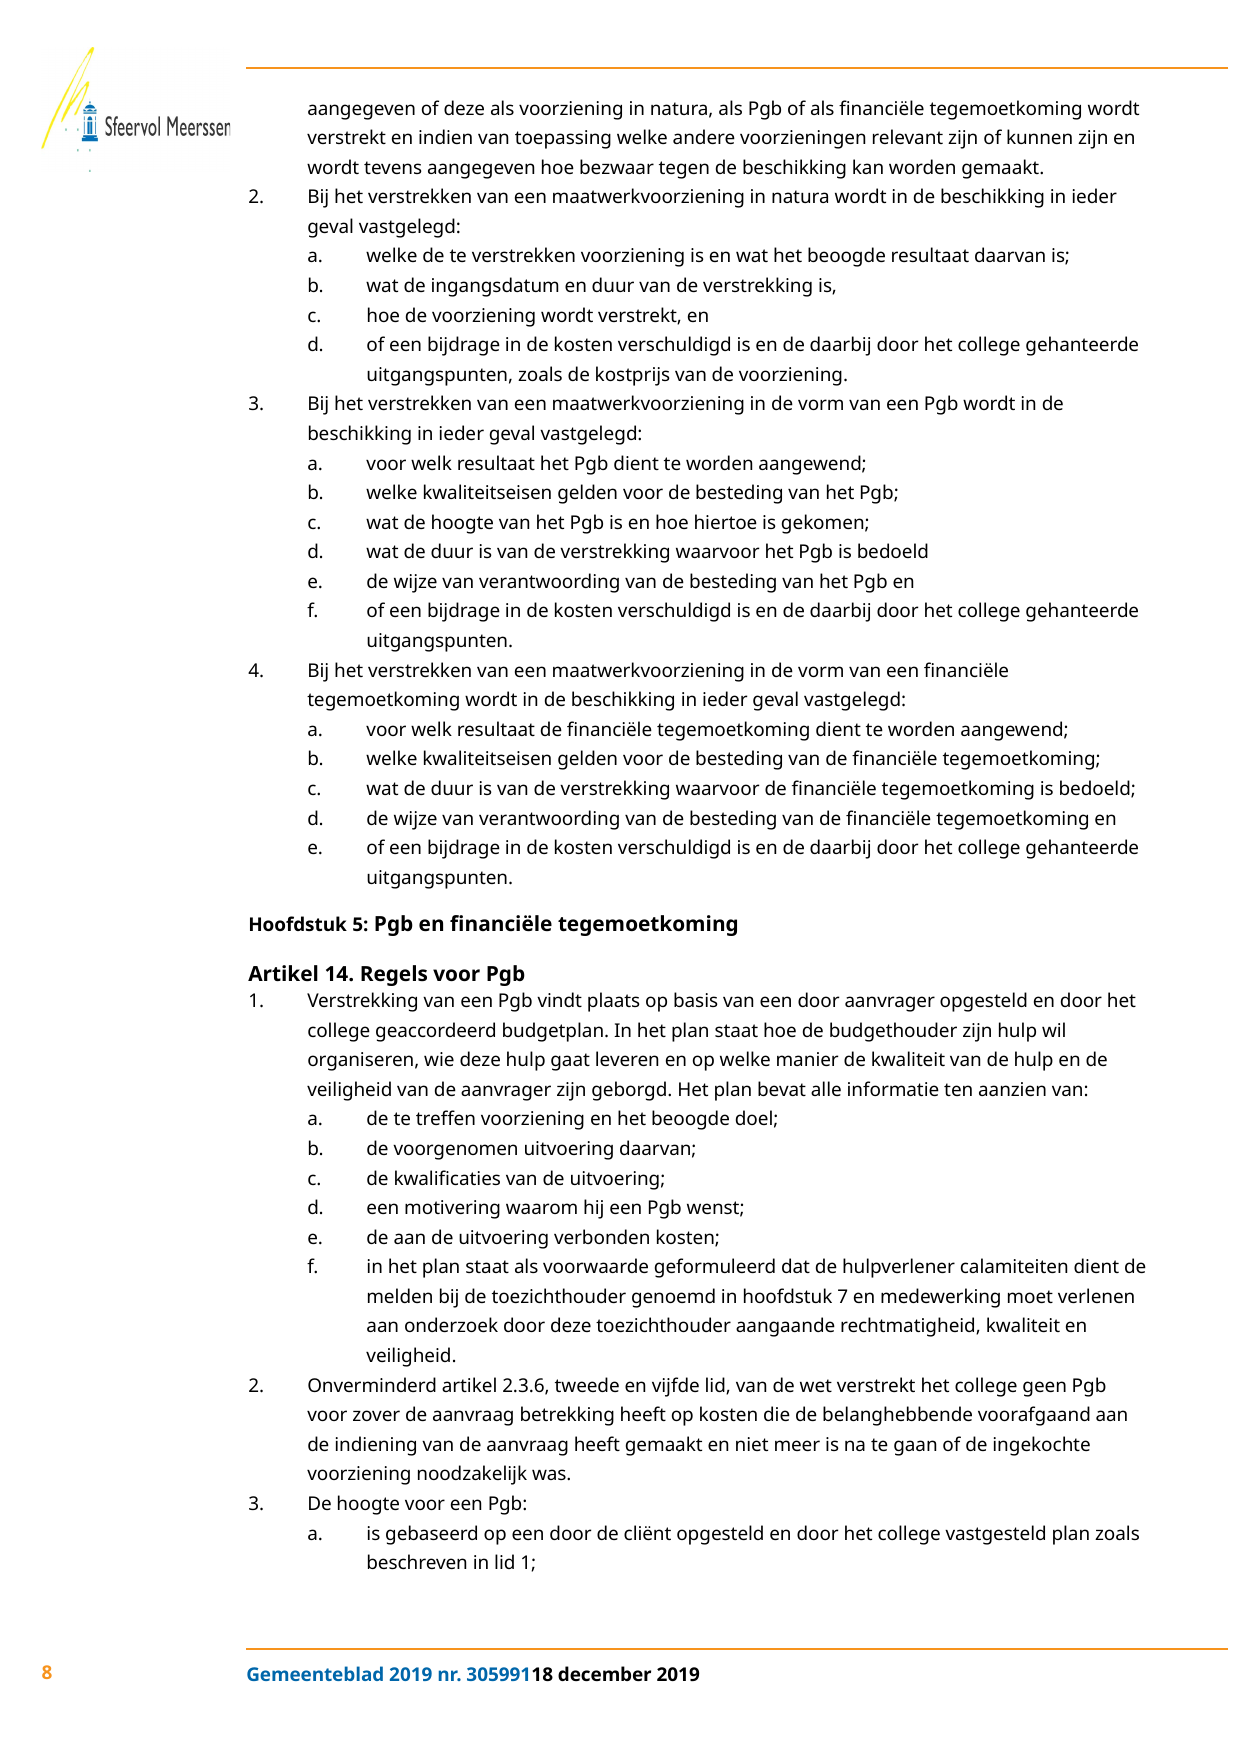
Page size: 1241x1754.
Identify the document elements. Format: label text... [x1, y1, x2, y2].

list de te treffen voorziening en het beoogde doel; [307, 1106, 1152, 1131]
list is gebaseerd op een door de cliënt opgesteld en door het college vastgesteld plan zoals beschreven in lid 1; [307, 1520, 1152, 1575]
list de wijze van verantwoording van de besteding van de financiële tegemoetkoming en [307, 805, 1152, 831]
list wat de duur is van de verstrekking waarvoor het Pgb is bedoeld [307, 538, 1152, 564]
list wat de hoogte van het Pgb is en hoe hiertoe is gekomen; [307, 509, 1152, 535]
list Bij het verstrekken van een maatwerkvoorziening in de vorm van een financiële tegemoetkoming wordt in de beschikking in ieder geval vastgelegd: [248, 657, 1152, 712]
list de kwalificaties van de uitvoering; [307, 1165, 1152, 1191]
list aangegeven of deze als voorziening in natura, als Pgb of als financiële tegemoetkoming wordt verstrekt en indien van toepassing welke andere voorzieningen relevant zijn of kunnen zijn en wordt tevens aangegeven hoe bezwaar tegen de beschikking kan worden gemaakt. [248, 95, 1152, 180]
picture [41, 47, 231, 172]
list of een bijdrage in de kosten verschuldigd is en de daarbij door het college gehanteerde uitgangspunten. [307, 598, 1152, 653]
list de wijze van verantwoording van de besteding van het Pgb en [307, 568, 1152, 594]
list wat de ingangsdatum en duur van de verstrekking is, [307, 272, 1152, 298]
list voor welk resultaat het Pgb dient te worden aangewend; [307, 450, 1152, 476]
text Artikel 14. Regels voor Pgb [248, 959, 1152, 987]
list welke kwaliteitseisen gelden voor de besteding van de financiële tegemoetkoming; [307, 746, 1152, 771]
list voor welk resultaat de financiële tegemoetkoming dient te worden aangewend; [307, 716, 1152, 742]
list de voorgenomen uitvoering daarvan; [307, 1135, 1152, 1161]
list of een bijdrage in de kosten verschuldigd is en de daarbij door het college gehanteerde uitgangspunten, zoals de kostprijs van de voorziening. [307, 331, 1152, 387]
list de aan de uitvoering verbonden kosten; [307, 1224, 1152, 1250]
list wat de duur is van de verstrekking waarvoor de financiële tegemoetkoming is bedoeld; [307, 775, 1152, 801]
list Onverminderd artikel 2.3.6, tweede en vijfde lid, van de wet verstrekt het college geen Pgb voor zover de aanvraag betrekking heeft op kosten die de belanghebbende voorafgaand aan de indiening van de aanvraag heeft gemaakt en niet meer is na te gaan of de ingekochte voorziening noodzakelijk was. [248, 1372, 1152, 1486]
list Bij het verstrekken van een maatwerkvoorziening in natura wordt in de beschikking in ieder geval vastgelegd: [248, 183, 1152, 239]
list in het plan staat als voorwaarde geformuleerd dat de hulpverlener calamiteiten dient de melden bij de toezichthouder genoemd in hoofdstuk 7 en medewerking moet verlenen aan onderzoek door deze toezichthouder aangaande rechtmatigheid, kwaliteit en veiligheid. [307, 1253, 1152, 1368]
list een motivering waarom hij een Pgb wenst; [307, 1194, 1152, 1220]
list Verstrekking van een Pgb vindt plaats op basis van een door aanvrager opgesteld en door het college geaccordeerd budgetplan. In het plan staat hoe de budgethouder zijn hulp wil organiseren, wie deze hulp gaat leveren en op welke manier de kwaliteit van de hulp en de veiligheid van de aanvrager zijn geborgd. Het plan bevat alle informatie ten aanzien van: [248, 987, 1152, 1102]
list Bij het verstrekken van een maatwerkvoorziening in de vorm van een Pgb wordt in de beschikking in ieder geval vastgelegd: [248, 391, 1152, 446]
list De hoogte voor een Pgb: [248, 1490, 1152, 1516]
text Hoofdstuk 5: Pgb en financiële tegemoetkoming [248, 909, 1152, 938]
list hoe de voorziening wordt verstrekt, en [307, 302, 1152, 328]
list welke de te verstrekken voorziening is en wat het beoogde resultaat daarvan is; [307, 243, 1152, 268]
list welke kwaliteitseisen gelden voor de besteding van het Pgb; [307, 479, 1152, 505]
list of een bijdrage in de kosten verschuldigd is en de daarbij door het college gehanteerde uitgangspunten. [307, 834, 1152, 890]
